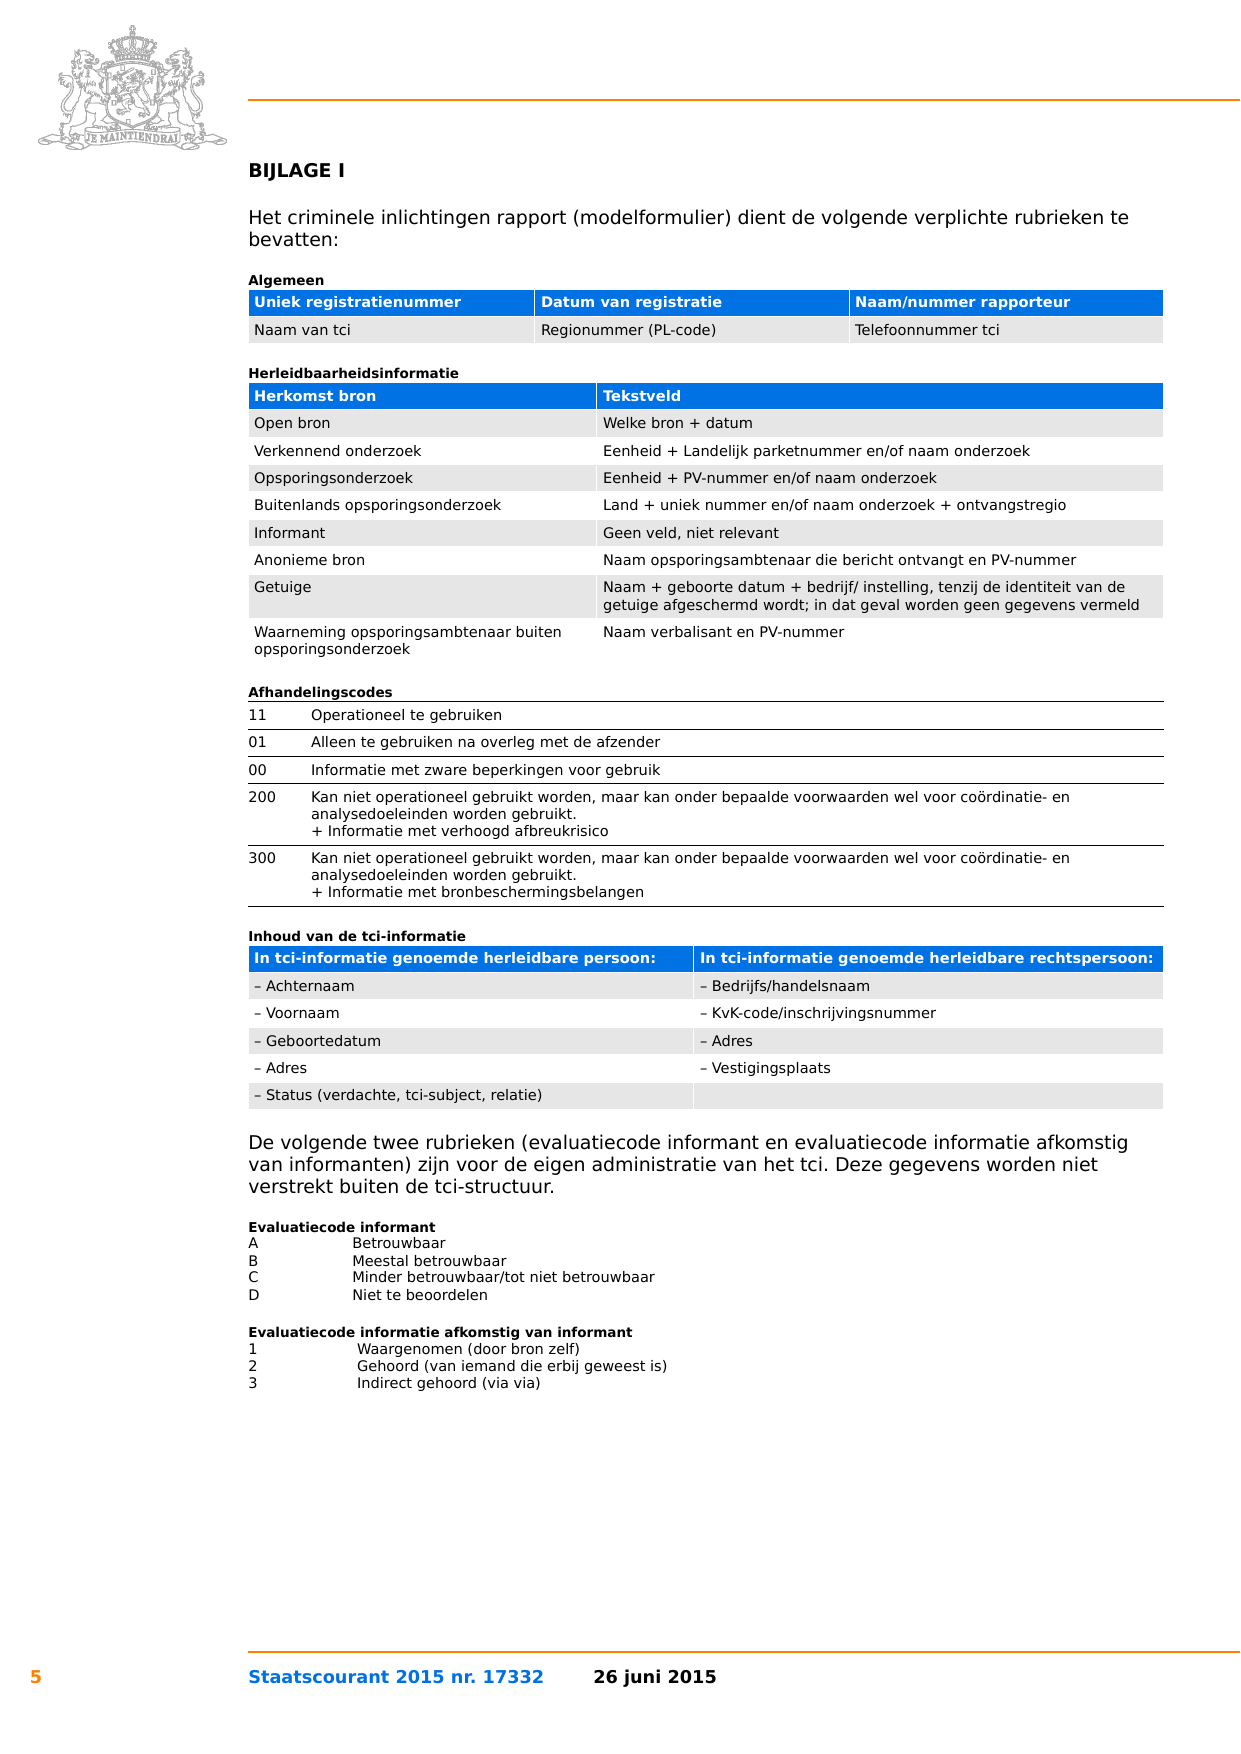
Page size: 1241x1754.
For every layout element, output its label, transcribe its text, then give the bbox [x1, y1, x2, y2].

table_cell Alleen te gebruiken na overleg met de afzender [305, 730, 1163, 756]
table_cell [694, 1083, 1163, 1109]
table_cell – Voornaam [249, 1000, 693, 1027]
table_cell D [248, 1286, 346, 1303]
table_cell Buitenlands opsporingsonderzoek [249, 493, 596, 519]
table_cell Geen veld, niet relevant [597, 520, 1163, 546]
table_cell Kan niet operationeel gebruikt worden, maar kan onder bepaalde voorwaarden wel voor coördinatie- en analysedoeleinden worden gebruikt. + Informatie met verhoogd afbreukrisico [305, 784, 1163, 844]
table_cell 200 [248, 784, 305, 844]
table_cell Land + uniek nummer en/of naam onderzoek + ontvangstregio [597, 493, 1163, 519]
table_cell 00 [248, 757, 305, 783]
table_cell Meestal betrouwbaar [346, 1253, 1163, 1269]
table_cell Eenheid + PV-nummer en/of naam onderzoek [597, 465, 1163, 491]
table_cell 1 [248, 1341, 351, 1358]
text Het criminele inlichtingen rapport (modelformulier) dient de volgende verplichte rubrieken te bevatten: [248, 207, 1163, 251]
table_cell Naam + geboorte datum + bedrijf/ instelling, tenzij de identiteit van de getuige afgeschermd wordt; in dat geval worden geen gegevens vermeld [597, 575, 1163, 618]
text De volgende twee rubrieken (evaluatiecode informant en evaluatiecode informatie afkomstig van informanten) zijn voor de eigen administratie van het tci. Deze gegevens worden niet verstrekt buiten de tci-structuur. [248, 1132, 1163, 1198]
table_cell In tci-informatie genoemde herleidbare persoon: [249, 946, 693, 972]
table_header Evaluatiecode informatie afkomstig van informant [248, 1325, 1163, 1341]
table_cell Waarneming opsporingsambtenaar buiten opsporingsonderzoek [249, 619, 596, 662]
table_header Algemeen [248, 273, 1163, 288]
table_cell Indirect gehoord (via via) [351, 1375, 1163, 1392]
table_cell Herkomst bron [249, 383, 596, 409]
table_cell Kan niet operationeel gebruikt worden, maar kan onder bepaalde voorwaarden wel voor coördinatie- en analysedoeleinden worden gebruikt. + Informatie met bronbeschermingsbelangen [305, 846, 1163, 906]
table_cell In tci-informatie genoemde herleidbare rechtspersoon: [694, 946, 1163, 972]
table_cell 2 [248, 1358, 351, 1375]
table_header Herleidbaarheidsinformatie [248, 366, 1163, 382]
table_cell Naam/nummer rapporteur [850, 290, 1163, 316]
table_header Evaluatiecode informant [248, 1220, 1163, 1235]
table_cell Naam opsporingsambtenaar die bericht ontvangt en PV-nummer [597, 547, 1163, 574]
table_cell – Adres [249, 1055, 693, 1082]
table_cell Regionummer (PL-code) [535, 317, 849, 343]
table_cell 300 [248, 846, 305, 906]
table_cell Uniek registratienummer [249, 290, 534, 316]
table_cell Datum van registratie [535, 290, 849, 316]
table_cell – Vestigingsplaats [694, 1055, 1163, 1082]
table_cell C [248, 1269, 346, 1286]
table_cell – Status (verdachte, tci-subject, relatie) [249, 1083, 693, 1109]
table_cell Tekstveld [597, 383, 1163, 409]
table_cell Open bron [249, 410, 596, 437]
table_cell – KvK-code/inschrijvingsnummer [694, 1000, 1163, 1027]
table_cell – Bedrijfs/handelsnaam [694, 973, 1163, 999]
table_cell Getuige [249, 575, 596, 618]
table_cell Betrouwbaar [346, 1235, 1163, 1252]
table_cell B [248, 1253, 346, 1269]
table_cell Informatie met zware beperkingen voor gebruik [305, 757, 1163, 783]
table_cell – Adres [694, 1028, 1163, 1054]
table_cell Niet te beoordelen [346, 1286, 1163, 1303]
table_cell A [248, 1235, 346, 1252]
table_cell 3 [248, 1375, 351, 1392]
subtitle BIJLAGE I [248, 160, 1163, 182]
table_cell Opsporingsonderzoek [249, 465, 596, 491]
table_cell Telefoonnummer tci [850, 317, 1163, 343]
table_header Afhandelingscodes [248, 685, 1163, 701]
table_cell Naam verbalisant en PV-nummer [597, 619, 1163, 662]
table_cell Naam van tci [249, 317, 534, 343]
table_cell Welke bron + datum [597, 410, 1163, 437]
table_cell – Achternaam [249, 973, 693, 999]
table_cell – Geboortedatum [249, 1028, 693, 1054]
table_cell Eenheid + Landelijk parketnummer en/of naam onderzoek [597, 438, 1163, 464]
picture [38, 25, 227, 150]
table_cell 11 [248, 702, 305, 728]
table_cell Informant [249, 520, 596, 546]
table_cell Operationeel te gebruiken [305, 702, 1163, 728]
table_cell 01 [248, 730, 305, 756]
table_cell Anonieme bron [249, 547, 596, 574]
table_header Inhoud van de tci-informatie [248, 929, 1163, 944]
table_cell Gehoord (van iemand die erbij geweest is) [351, 1358, 1163, 1375]
table_cell Waargenomen (door bron zelf) [351, 1341, 1163, 1358]
table_cell Minder betrouwbaar/tot niet betrouwbaar [346, 1269, 1163, 1286]
table_cell Verkennend onderzoek [249, 438, 596, 464]
